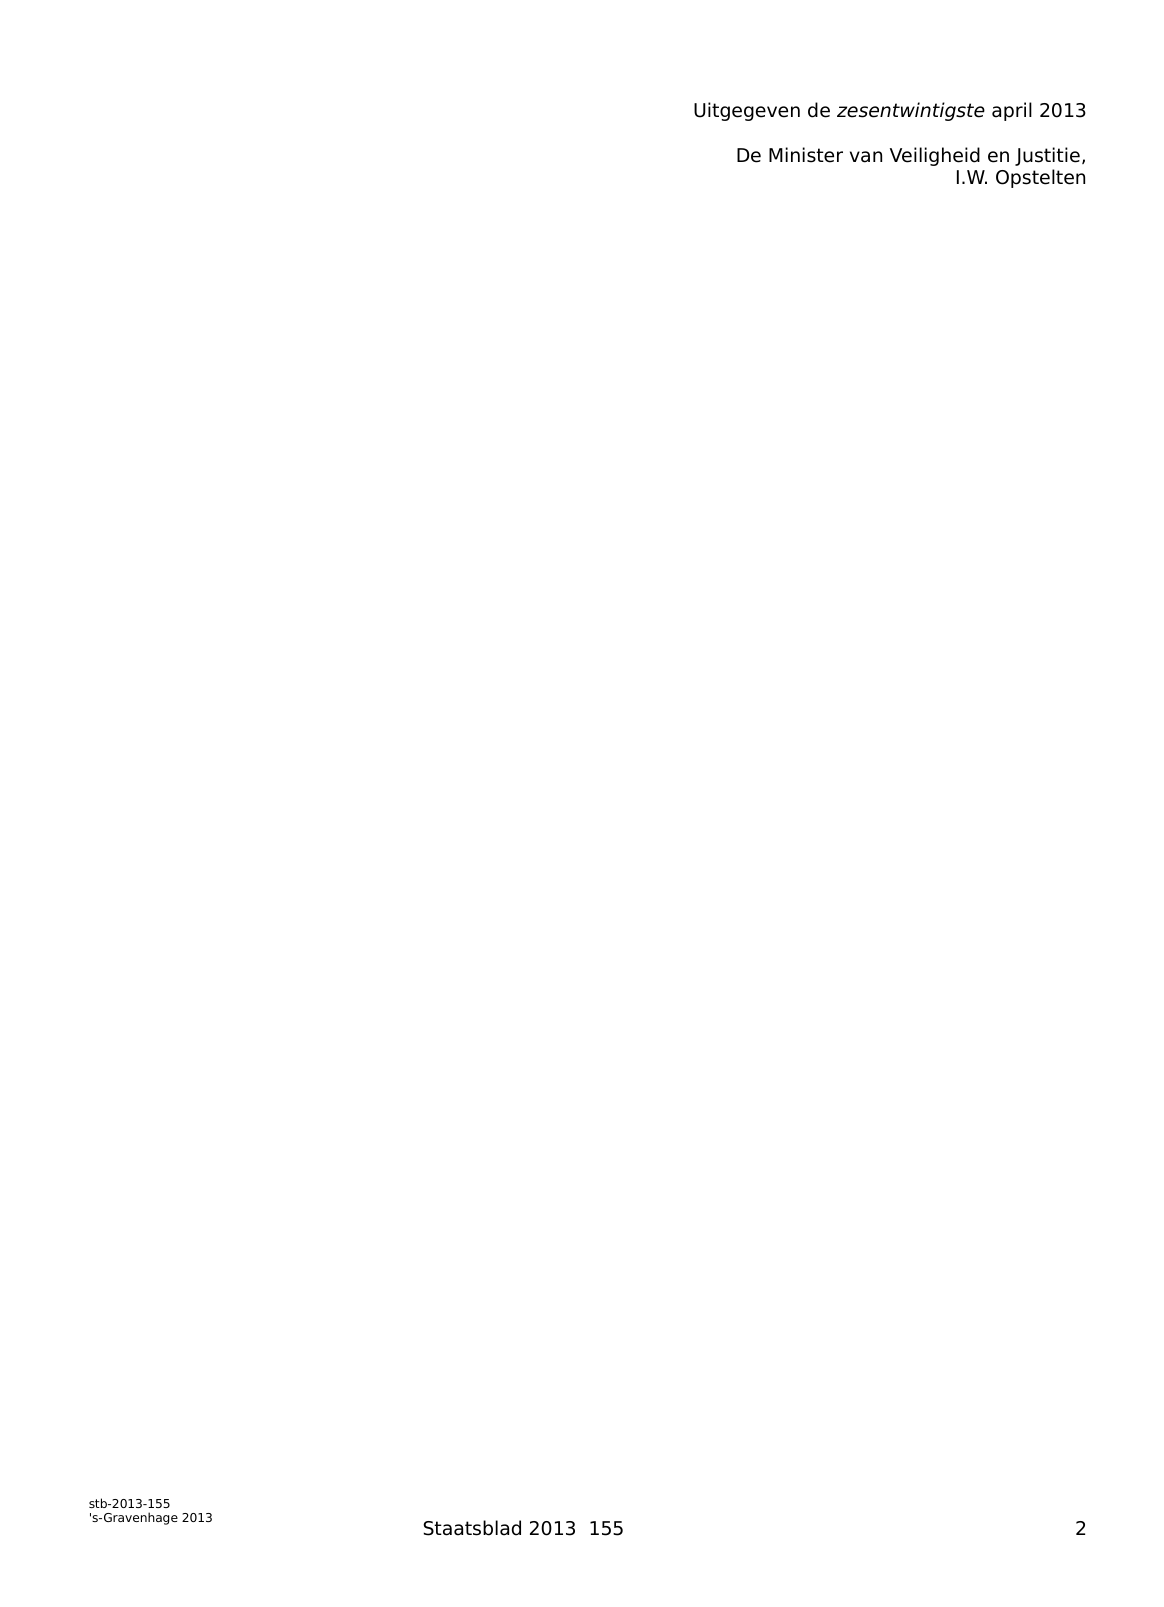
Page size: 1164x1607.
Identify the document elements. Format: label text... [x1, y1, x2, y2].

text 's-Gravenhage 2013 [88, 1511, 323, 1525]
text De Minister van Veiligheid en Justitie, I.W. Opstelten [422, 144, 1087, 188]
text Uitgegeven de zesentwintigste april 2013 [422, 100, 1087, 122]
text stb-2013-155 [88, 1497, 323, 1511]
